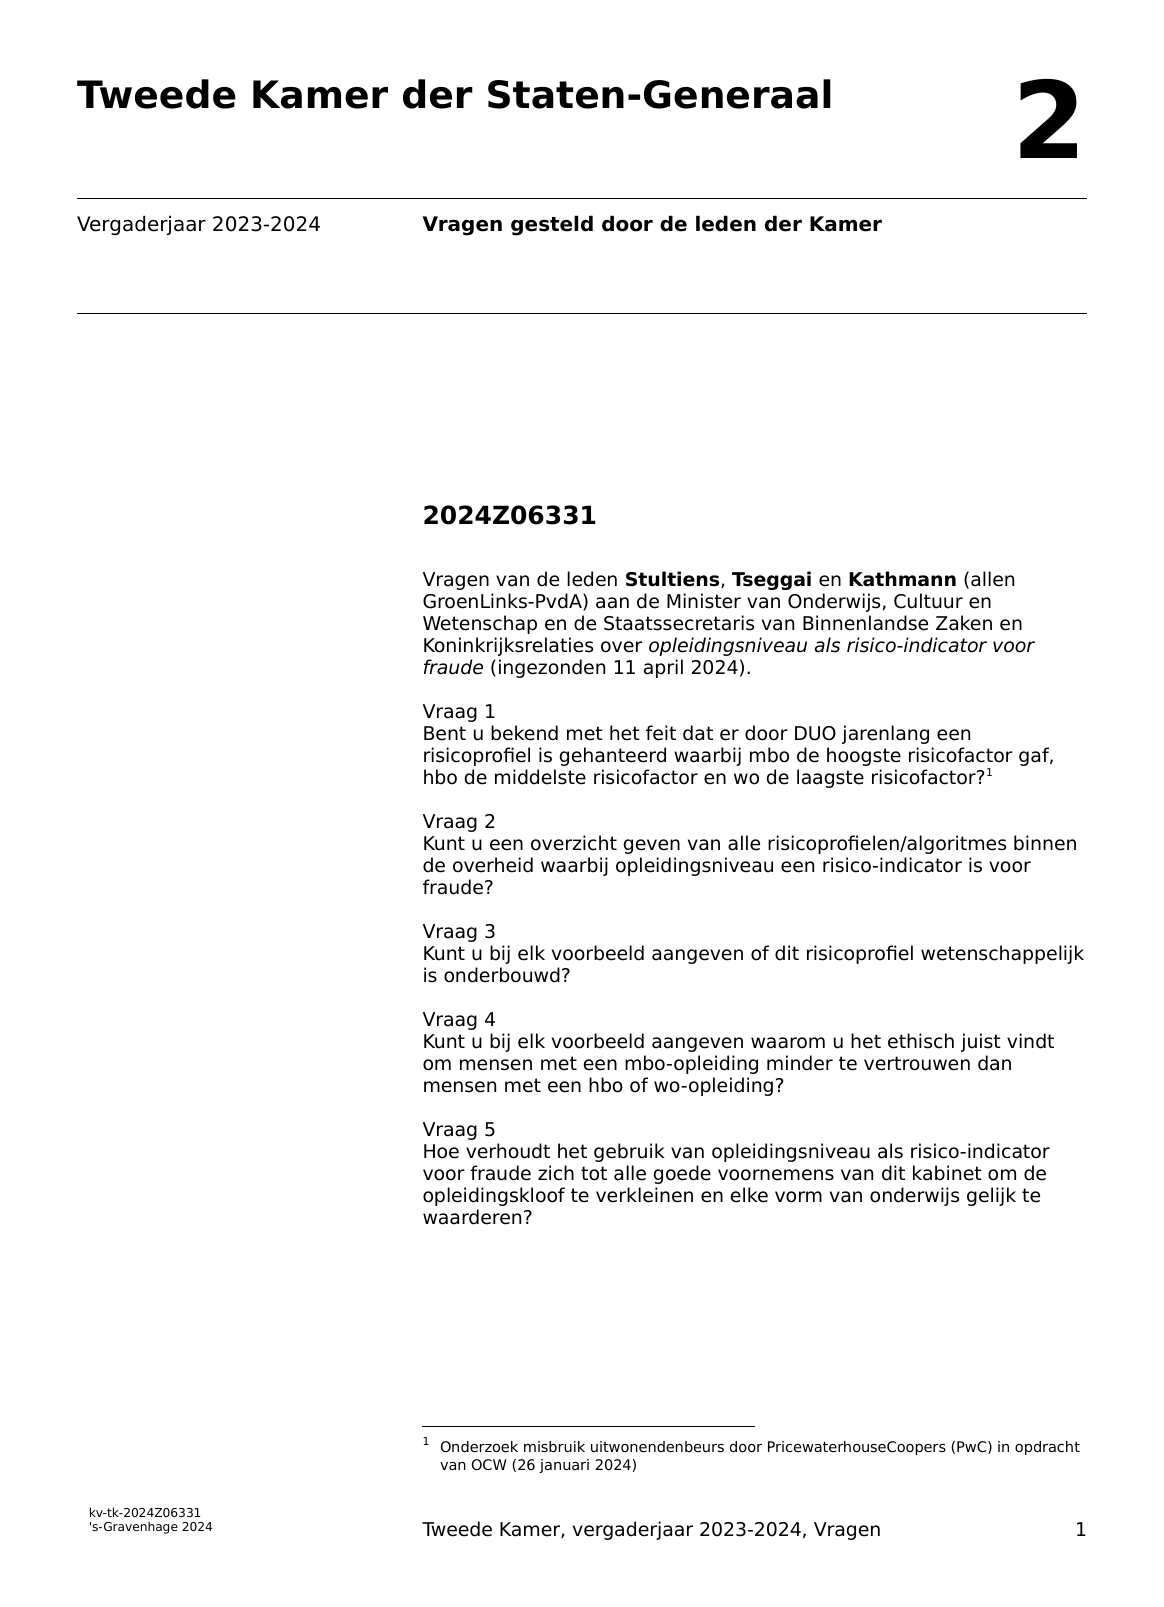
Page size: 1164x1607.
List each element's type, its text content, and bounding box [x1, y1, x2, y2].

text Vragen van de leden Stultiens, Tseggai en Kathmann (allen GroenLinks-PvdA) aan de Minister van Onderwijs, Cultuur en Wetenschap en de Staatssecretaris van Binnenlandse Zaken en Koninkrijksrelaties over opleidingsniveau als risico-indicator voor fraude (ingezonden 11 april 2024). [422, 569, 1087, 679]
text Vraag 5 [422, 1119, 1087, 1141]
text Vraag 4 [422, 1009, 1087, 1031]
text kv-tk-2024Z06331 [88, 1506, 323, 1520]
text Kunt u bij elk voorbeeld aangeven of dit risicoprofiel wetenschappelijk is onderbouwd? [422, 943, 1087, 987]
text Kunt u bij elk voorbeeld aangeven waarom u het ethisch juist vindt om mensen met een mbo-opleiding minder te vertrouwen dan mensen met een hbo of wo-opleiding? [422, 1031, 1087, 1097]
text Vraag 1 [422, 701, 1087, 723]
text 's-Gravenhage 2024 [88, 1520, 323, 1534]
table_cell Vergaderjaar 2023-2024 [77, 199, 422, 313]
text Hoe verhoudt het gebruik van opleidingsniveau als risico-indicator voor fraude zich tot alle goede voornemens van dit kabinet om de opleidingskloof te verkleinen en elke vorm van onderwijs gelijk te waarderen? [422, 1141, 1087, 1229]
table_header 2 [886, 59, 1087, 198]
text Vraag 2 [422, 811, 1087, 833]
text Kunt u een overzicht geven van alle risicoprofielen/algoritmes binnen de overheid waarbij opleidingsniveau een risico-indicator is voor fraude? [422, 833, 1087, 899]
text Bent u bekend met het feit dat er door DUO jarenlang een risicoprofiel is gehanteerd waarbij mbo de hoogste risicofactor gaf, hbo de middelste risicofactor en wo de laagste risicofactor? [422, 723, 1087, 789]
text Onderzoek misbruik uitwonendenbeurs door PricewaterhouseCoopers (PwC) in opdracht van OCW (26 januari 2024) [422, 1435, 1087, 1474]
table_header Tweede Kamer der Staten-Generaal [77, 59, 886, 198]
text Vraag 3 [422, 921, 1087, 943]
table_cell Vragen gesteld door de leden der Kamer [422, 199, 1087, 313]
text 2024Z06331 [422, 501, 1087, 531]
